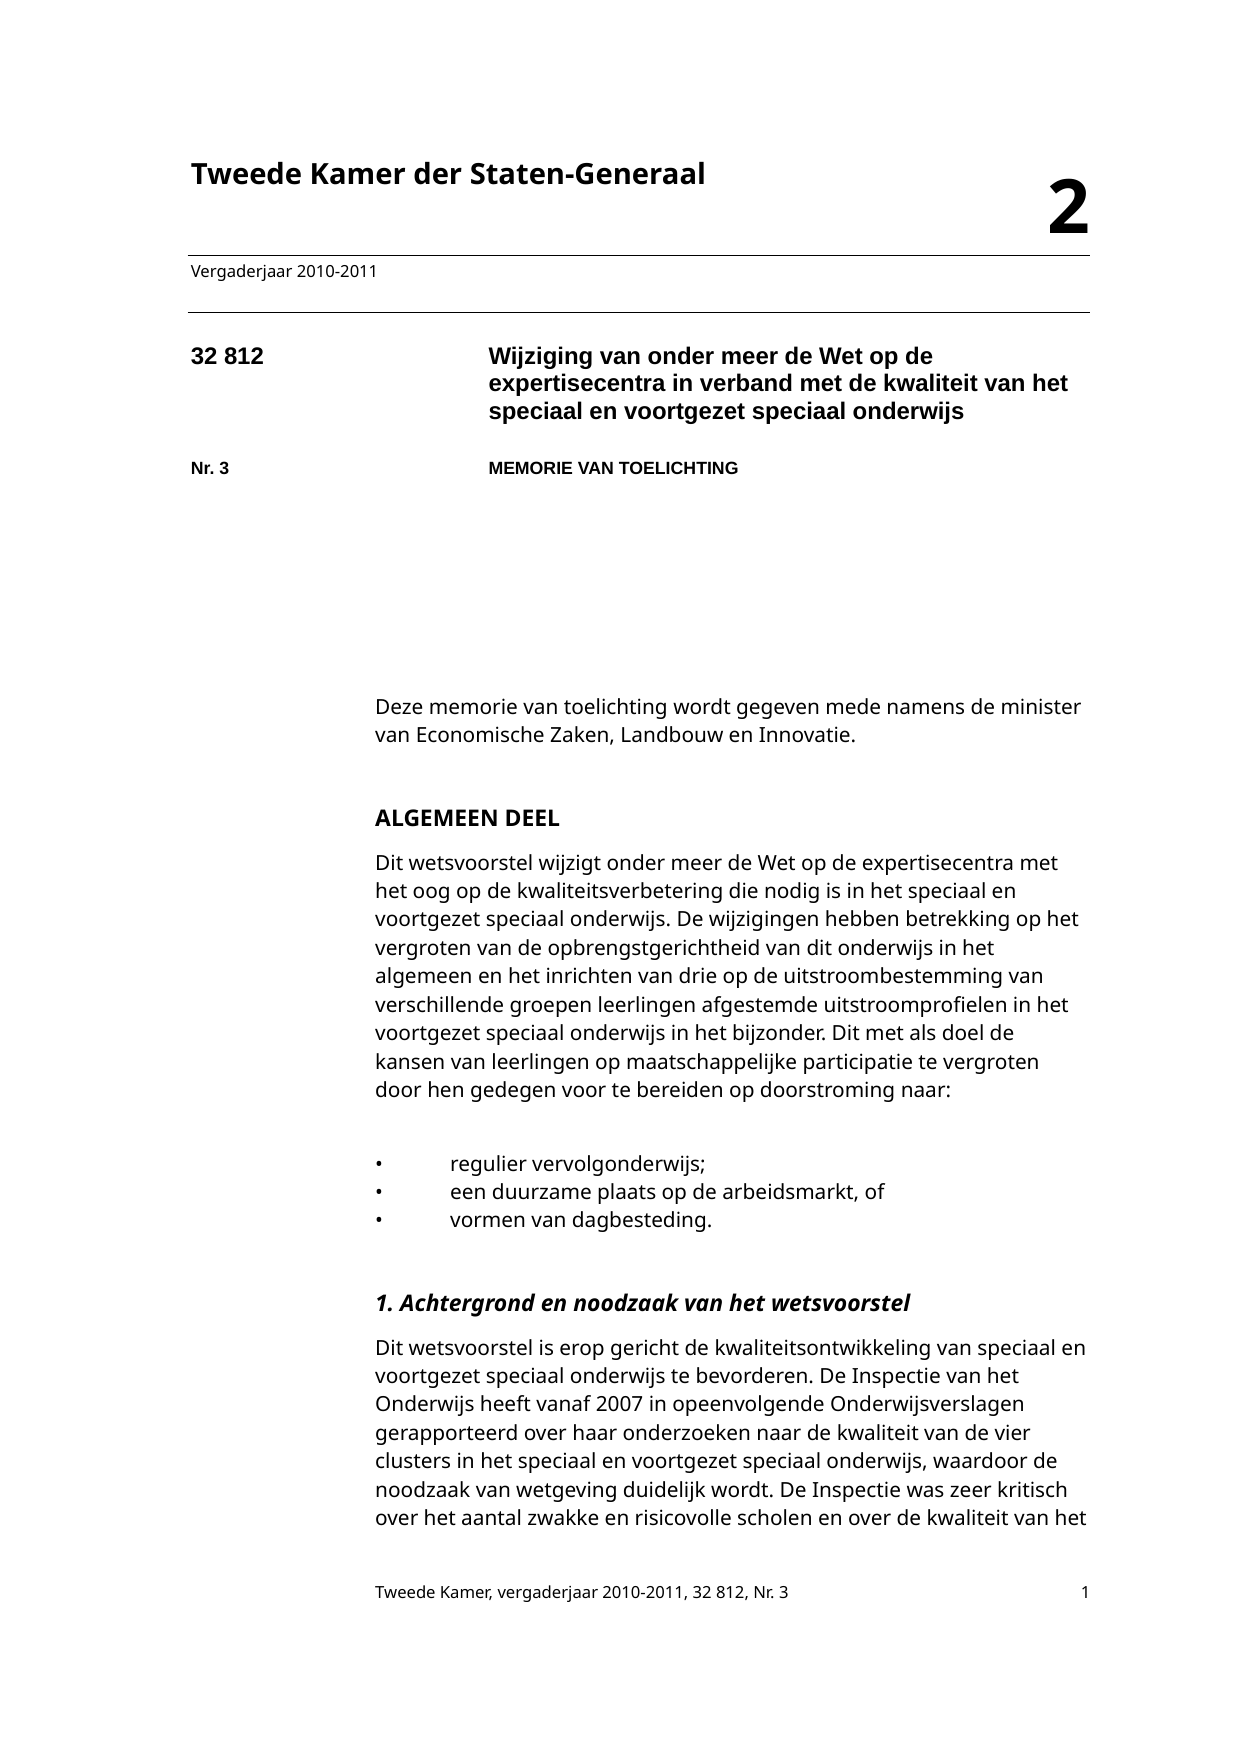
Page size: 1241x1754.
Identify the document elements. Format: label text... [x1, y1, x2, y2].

table_header 2 [910, 150, 1090, 255]
text Deze memorie van toelichting wordt gegeven mede namens de minister van Economische Zaken, Landbouw en Innovatie. [375, 692, 1090, 749]
table_cell MEMORIE VAN TOELICHTING [485, 455, 1090, 573]
table_cell [485, 313, 1090, 339]
subtitle ALGEMEEN DEEL [375, 801, 1090, 833]
subtitle 1. Achtergrond en noodzaak van het wetsvoorstel [375, 1286, 1090, 1318]
text Dit wetsvoorstel is erop gericht de kwaliteitsontwikkeling van speciaal en voortgezet speciaal onderwijs te bevorderen. De Inspectie van het Onderwijs heeft vanaf 2007 in opeenvolgende Onderwijsverslagen gerapporteerd over haar onderzoeken naar de kwaliteit van de vier clusters in het speciaal en voortgezet speciaal onderwijs, waardoor de noodzaak van wetgeving duidelijk wordt. De Inspectie was zeer kritisch over het aantal zwakke en risicovolle scholen en over de kwaliteit van het [375, 1333, 1090, 1532]
table_cell Nr. 3 [188, 455, 485, 573]
table_cell Wijziging van onder meer de Wet op de expertisecentra in verband met de kwaliteit van het speciaal en voortgezet speciaal onderwijs [485, 339, 1090, 454]
list vormen van dagbesteding. [375, 1206, 1090, 1234]
list regulier vervolgonderwijs; [375, 1149, 1090, 1177]
table_header Tweede Kamer der Staten-Generaal [188, 150, 909, 255]
table_cell 32 812 [188, 339, 485, 454]
table_cell Vergaderjaar 2010-2011 [188, 256, 485, 312]
table_cell [188, 313, 485, 339]
text Dit wetsvoorstel wijzigt onder meer de Wet op de expertisecentra met het oog op de kwaliteitsverbetering die nodig is in het speciaal en voortgezet speciaal onderwijs. De wijzigingen hebben betrekking op het vergroten van de opbrengstgerichtheid van dit onderwijs in het algemeen en het inrichten van drie op de uitstroombestemming van verschillende groepen leerlingen afgestemde uitstroomprofielen in het voortgezet speciaal onderwijs in het bijzonder. Dit met als doel de kansen van leerlingen op maatschappelijke participatie te vergroten door hen gedegen voor te bereiden op doorstroming naar: [375, 848, 1090, 1104]
table_cell [485, 256, 1090, 312]
list een duurzame plaats op de arbeidsmarkt, of [375, 1177, 1090, 1206]
